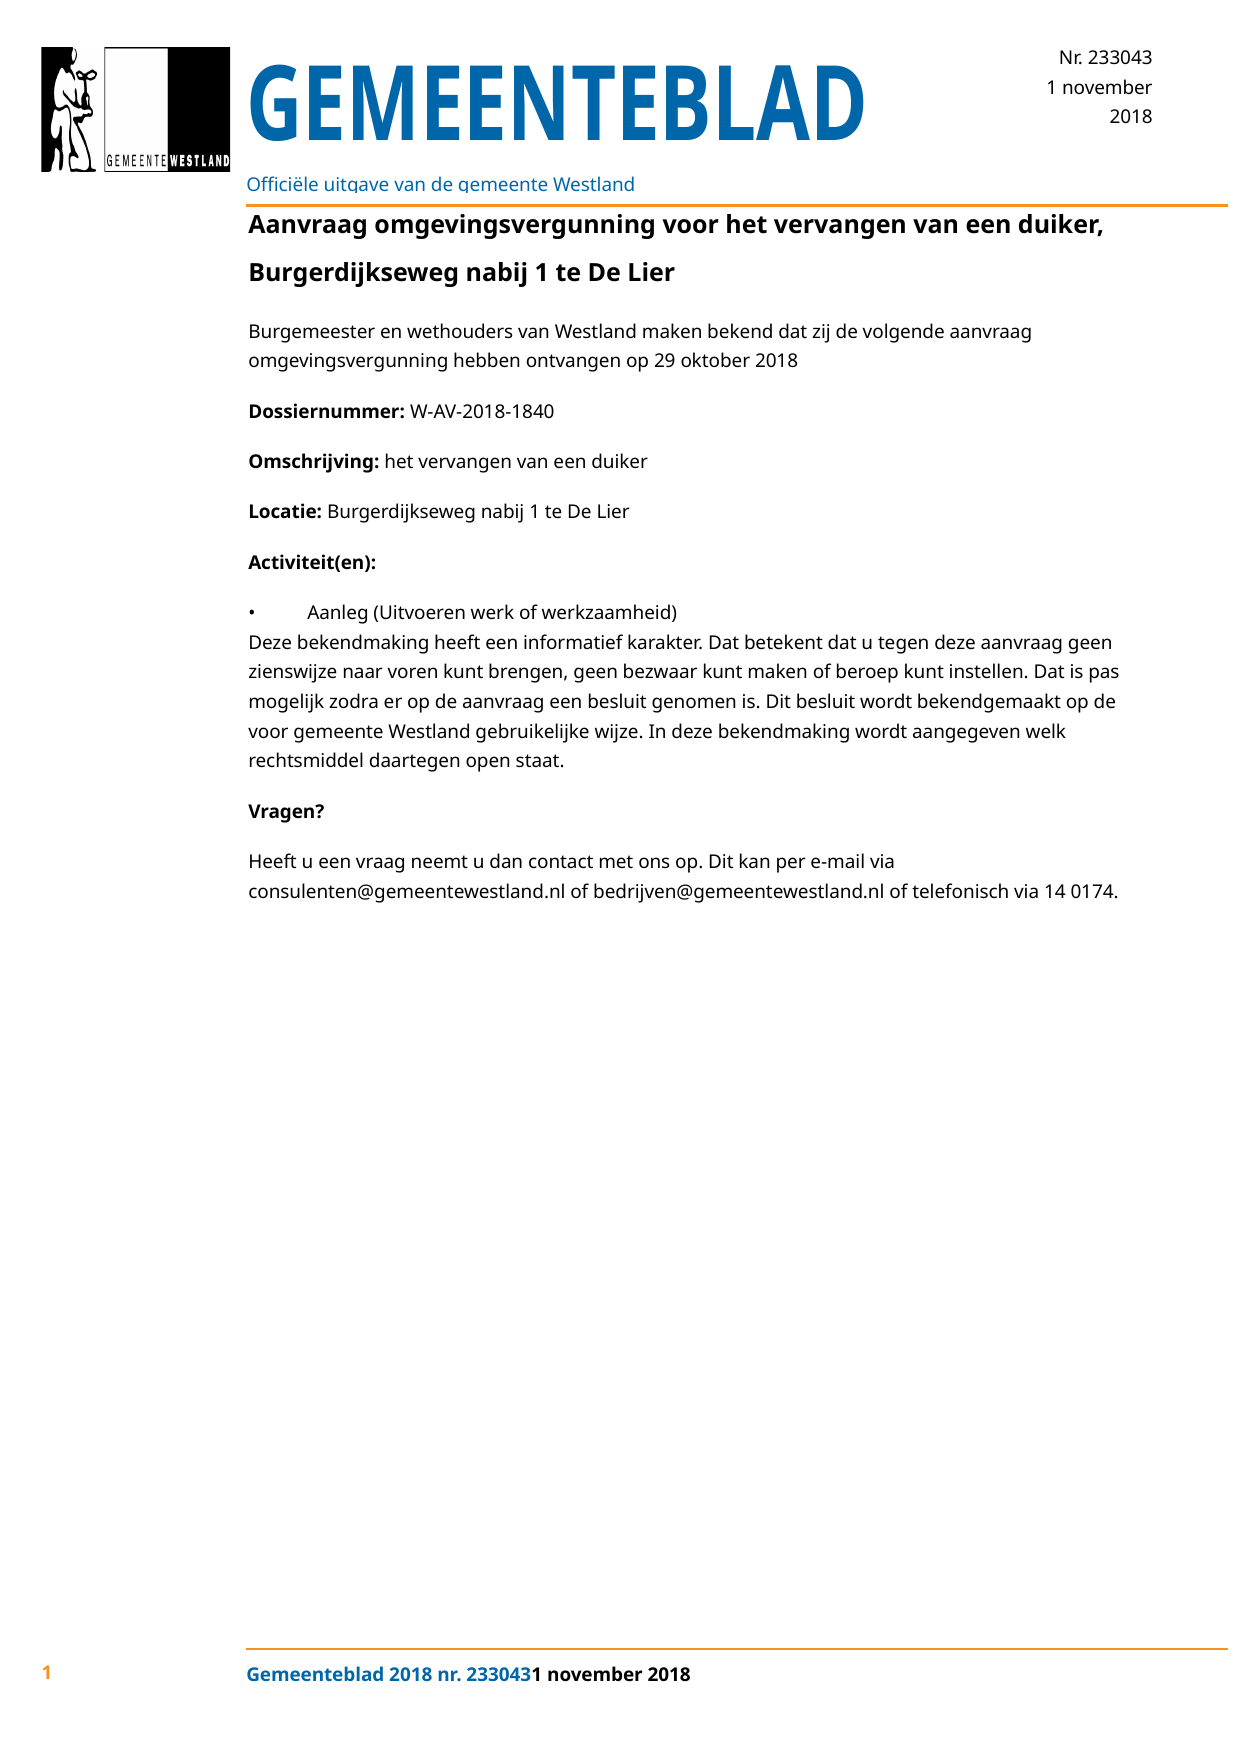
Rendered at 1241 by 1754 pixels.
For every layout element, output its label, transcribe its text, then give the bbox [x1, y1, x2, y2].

list Aanleg (Uitvoeren werk of werkzaamheid) [248, 599, 1152, 625]
text Deze bekendmaking heeft een informatief karakter. Dat betekent dat u tegen deze aanvraag geen zienswijze naar voren kunt brengen, geen bezwaar kunt maken of beroep kunt instellen. Dat is pas mogelijk zodra er op de aanvraag een besluit genomen is. Dit besluit wordt bekendgemaakt op de voor gemeente Westland gebruikelijke wijze. In deze bekendmaking wordt aangegeven welk rechtsmiddel daartegen open staat. [248, 629, 1152, 773]
text Omschrijving: het vervangen van een duiker [248, 448, 1152, 474]
text Locatie: Burgerdijkseweg nabij 1 te De Lier [248, 499, 1152, 524]
text Vragen? [248, 798, 1152, 824]
text Burgemeester en wethouders van Westland maken bekend dat zij de volgende aanvraag omgevingsvergunning hebben ontvangen op 29 oktober 2018 [248, 318, 1152, 373]
text Aanvraag omgevingsvergunning voor het vervangen van een duiker, Burgerdijkseweg nabij 1 te De Lier [248, 207, 1152, 288]
text Heeft u een vraag neemt u dan contact met ons op. Dit kan per e-mail via consulenten@gemeentewestland.nl of bedrijven@gemeentewestland.nl of telefonisch via 14 0174. [248, 848, 1152, 904]
picture [41, 47, 231, 172]
text Activiteit(en): [248, 549, 1152, 575]
text Dossiernummer: W-AV-2018-1840 [248, 398, 1152, 424]
